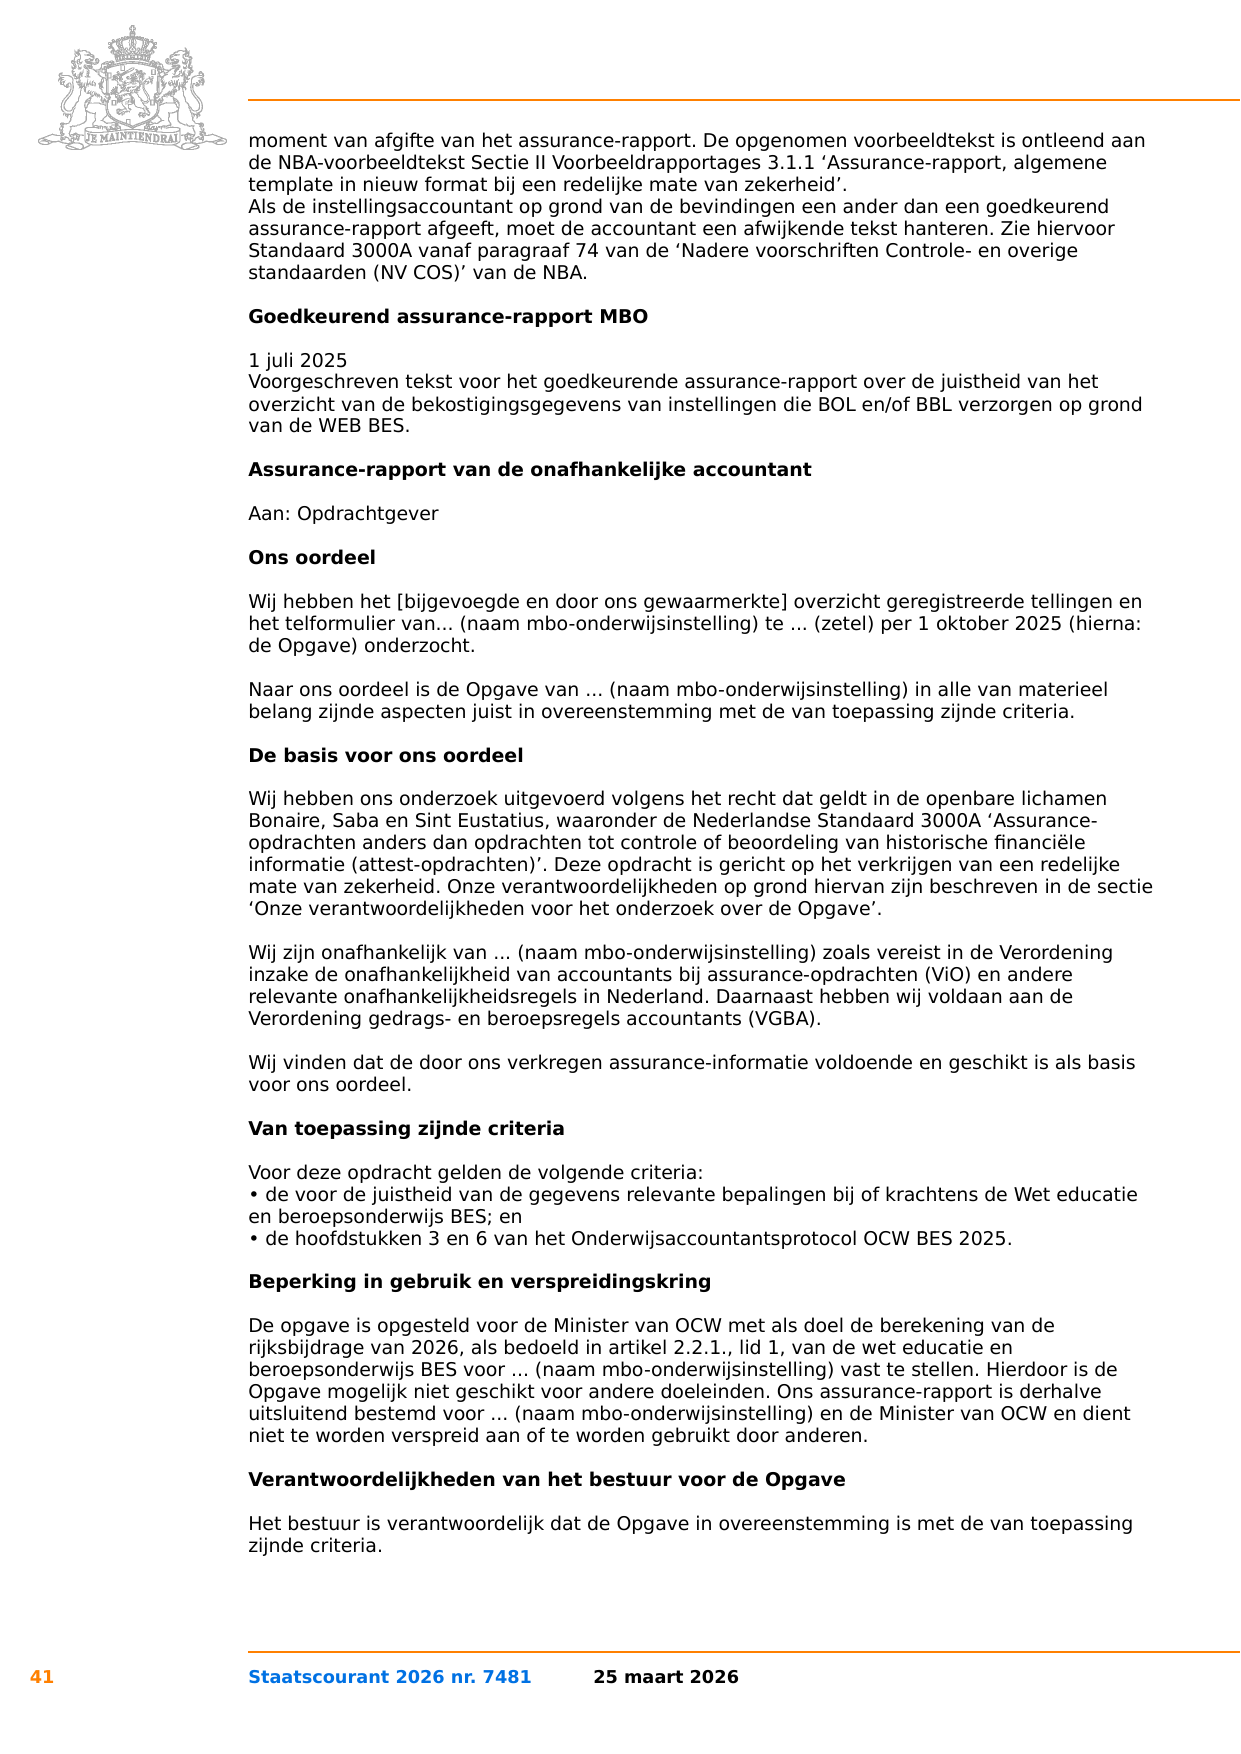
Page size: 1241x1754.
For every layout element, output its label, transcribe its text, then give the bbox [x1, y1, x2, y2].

text Het bestuur is verantwoordelijk dat de Opgave in overeenstemming is met de van toepassing zijnde criteria. [248, 1513, 1163, 1557]
text Als de instellingsaccountant op grond van de bevindingen een ander dan een goedkeurend assurance-rapport afgeeft, moet de accountant een afwijkende tekst hanteren. Zie hiervoor Standaard 3000A vanaf paragraaf 74 van de ‘Nadere voorschriften Controle- en overige standaarden (NV COS)’ van de NBA. [248, 196, 1163, 284]
text Aan: Opdrachtgever [248, 503, 1163, 525]
text Naar ons oordeel is de Opgave van ... (naam mbo-onderwijsinstelling) in alle van materieel belang zijnde aspecten juist in overeenstemming met de van toepassing zijnde criteria. [248, 679, 1163, 723]
text 1 juli 2025 [248, 349, 1163, 371]
subtitle Ons oordeel [248, 547, 1163, 569]
text Wij vinden dat de door ons verkregen assurance-informatie voldoende en geschikt is als basis voor ons oordeel. [248, 1052, 1163, 1096]
text Wij hebben ons onderzoek uitgevoerd volgens het recht dat geldt in de openbare lichamen Bonaire, Saba en Sint Eustatius, waaronder de Nederlandse Standaard 3000A ‘Assurance-opdrachten anders dan opdrachten tot controle of beoordeling van historische financiële informatie (attest-opdrachten)’. Deze opdracht is gericht op het verkrijgen van een redelijke mate van zekerheid. Onze verantwoordelijkheden op grond hiervan zijn beschreven in de sectie ‘Onze verantwoordelijkheden voor het onderzoek over de Opgave’. [248, 788, 1163, 920]
text De opgave is opgesteld voor de Minister van OCW met als doel de berekening van de rijksbijdrage van 2026, als bedoeld in artikel 2.2.1., lid 1, van de wet educatie en beroepsonderwijs BES voor ... (naam mbo-onderwijsinstelling) vast te stellen. Hierdoor is de Opgave mogelijk niet geschikt voor andere doeleinden. Ons assurance-rapport is derhalve uitsluitend bestemd voor ... (naam mbo-onderwijsinstelling) en de Minister van OCW en dient niet te worden verspreid aan of te worden gebruikt door anderen. [248, 1315, 1163, 1447]
subtitle Goedkeurend assurance-rapport MBO [248, 306, 1163, 328]
text Voor deze opdracht gelden de volgende criteria: [248, 1162, 1163, 1183]
text Voorgeschreven tekst voor het goedkeurende assurance-rapport over de juistheid van het overzicht van de bekostigingsgegevens van instellingen die BOL en/of BBL verzorgen op grond van de WEB BES. [248, 371, 1163, 437]
text Wij zijn onafhankelijk van ... (naam mbo-onderwijsinstelling) zoals vereist in de Verordening inzake de onafhankelijkheid van accountants bij assurance-opdrachten (ViO) en andere relevante onafhankelijkheidsregels in Nederland. Daarnaast hebben wij voldaan aan de Verordening gedrags- en beroepsregels accountants (VGBA). [248, 942, 1163, 1030]
text Wij hebben het [bijgevoegde en door ons gewaarmerkte] overzicht geregistreerde tellingen en het telformulier van... (naam mbo-onderwijsinstelling) te ... (zetel) per 1 oktober 2025 (hierna: de Opgave) onderzocht. [248, 591, 1163, 657]
subtitle Verantwoordelijkheden van het bestuur voor de Opgave [248, 1469, 1163, 1491]
subtitle Van toepassing zijnde criteria [248, 1118, 1163, 1140]
subtitle De basis voor ons oordeel [248, 744, 1163, 766]
subtitle Assurance-rapport van de onafhankelijke accountant [248, 459, 1163, 481]
text • de voor de juistheid van de gegevens relevante bepalingen bij of krachtens de Wet educatie en beroepsonderwijs BES; en [248, 1183, 1163, 1227]
subtitle Beperking in gebruik en verspreidingskring [248, 1271, 1163, 1293]
picture [38, 25, 227, 150]
text moment van afgifte van het assurance-rapport. De opgenomen voorbeeldtekst is ontleend aan de NBA-voorbeeldtekst Sectie II Voorbeeldrapportages 3.1.1 ‘Assurance-rapport, algemene template in nieuw format bij een redelijke mate van zekerheid’. [248, 130, 1163, 196]
text • de hoofdstukken 3 en 6 van het Onderwijsaccountantsprotocol OCW BES 2025. [248, 1227, 1163, 1249]
